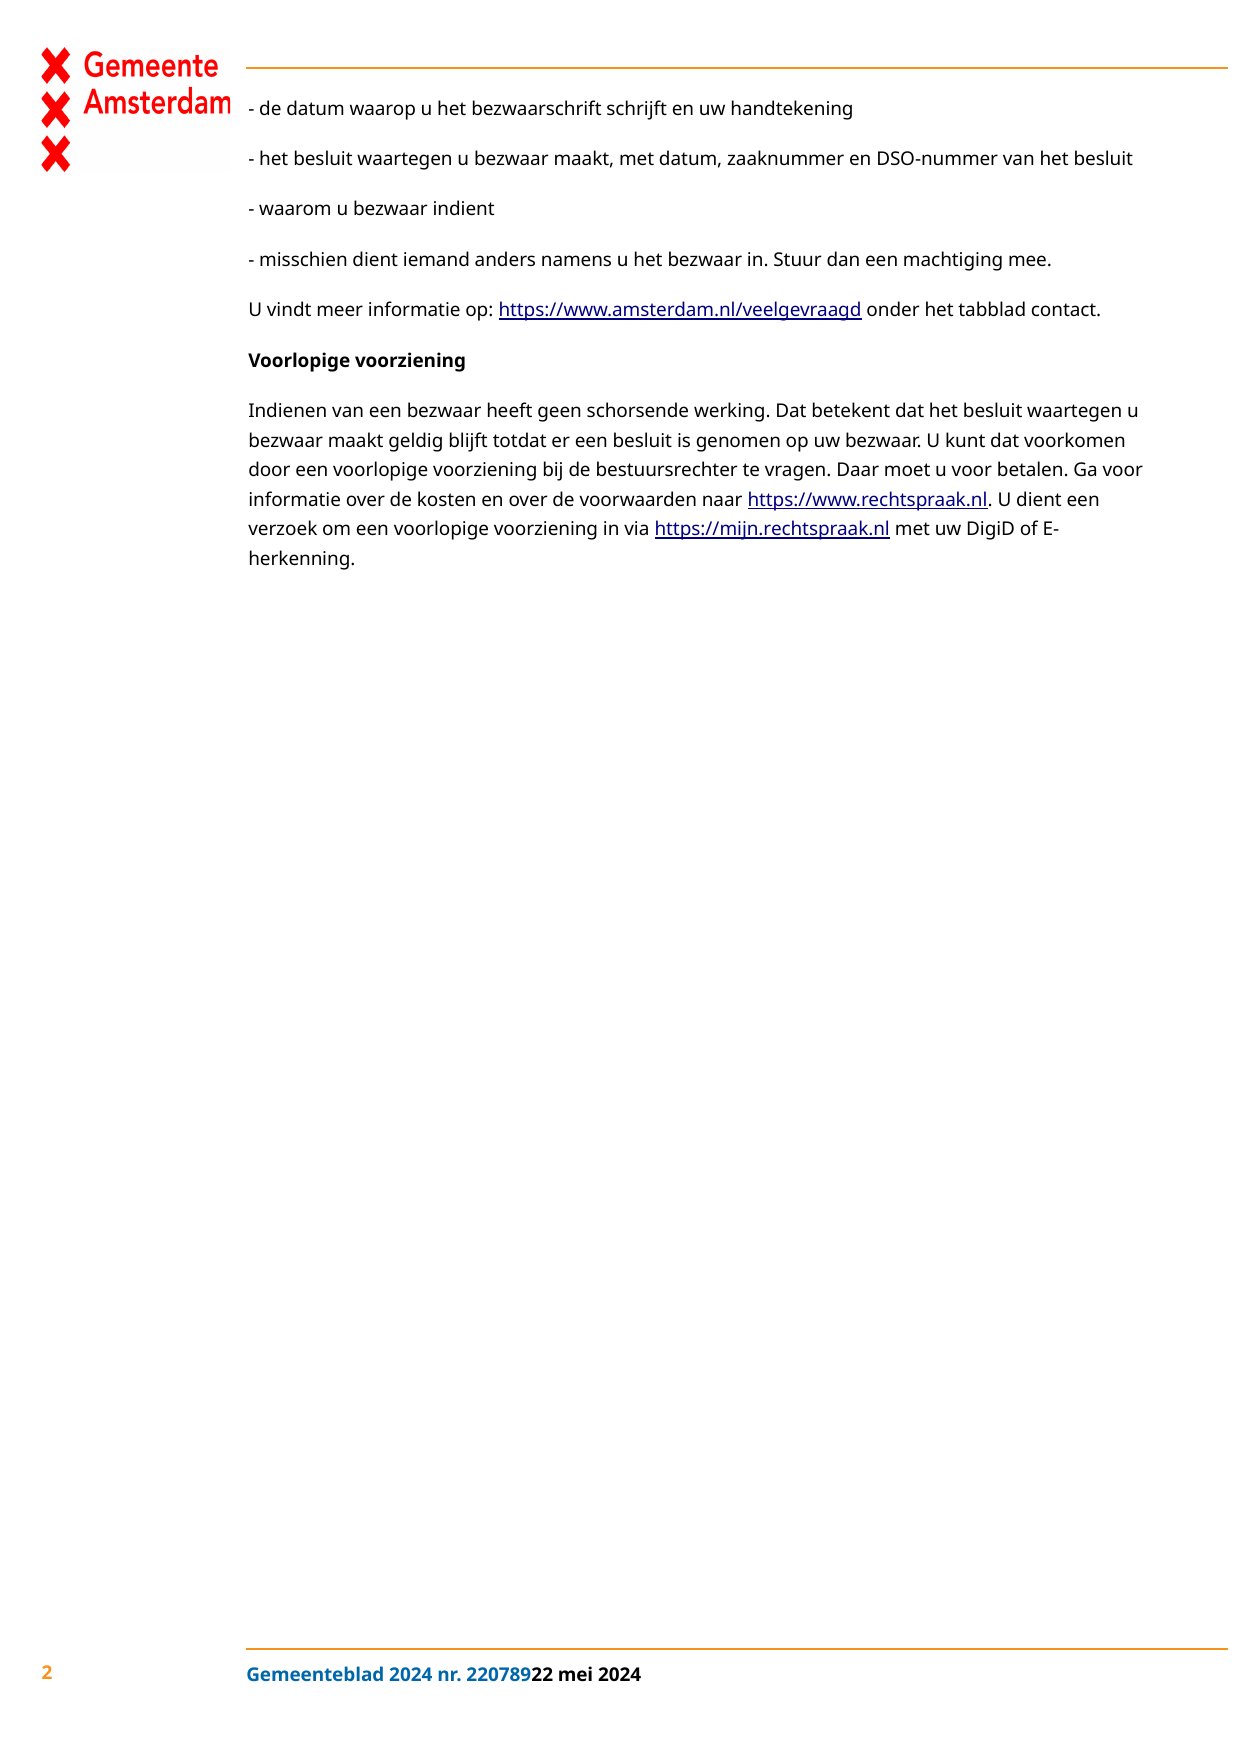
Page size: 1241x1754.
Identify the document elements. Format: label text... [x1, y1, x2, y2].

text Indienen van een bezwaar heeft geen schorsende werking. Dat betekent dat het besluit waartegen u bezwaar maakt geldig blijft totdat er een besluit is genomen op uw bezwaar. U kunt dat voorkomen door een voorlopige voorziening bij de bestuursrechter te vragen. Daar moet u voor betalen. Ga voor informatie over de kosten en over de voorwaarden naar https://www.rechtspraak.nl. U dient een verzoek om een voorlopige voorziening in via https://mijn.rechtspraak.nl met uw DigiD of E-herkenning. [248, 397, 1152, 571]
text - waarom u bezwaar indient [248, 196, 1152, 221]
text - misschien dient iemand anders namens u het bezwaar in. Stuur dan een machtiging mee. [248, 246, 1152, 272]
text - de datum waarop u het bezwaarschrift schrijft en uw handtekening [248, 95, 1152, 121]
picture [41, 47, 231, 172]
text U vindt meer informatie op: https://www.amsterdam.nl/veelgevraagd onder het tabblad contact. [248, 296, 1152, 322]
text - het besluit waartegen u bezwaar maakt, met datum, zaaknummer en DSO-nummer van het besluit [248, 145, 1152, 171]
text Voorlopige voorziening [248, 347, 1152, 373]
